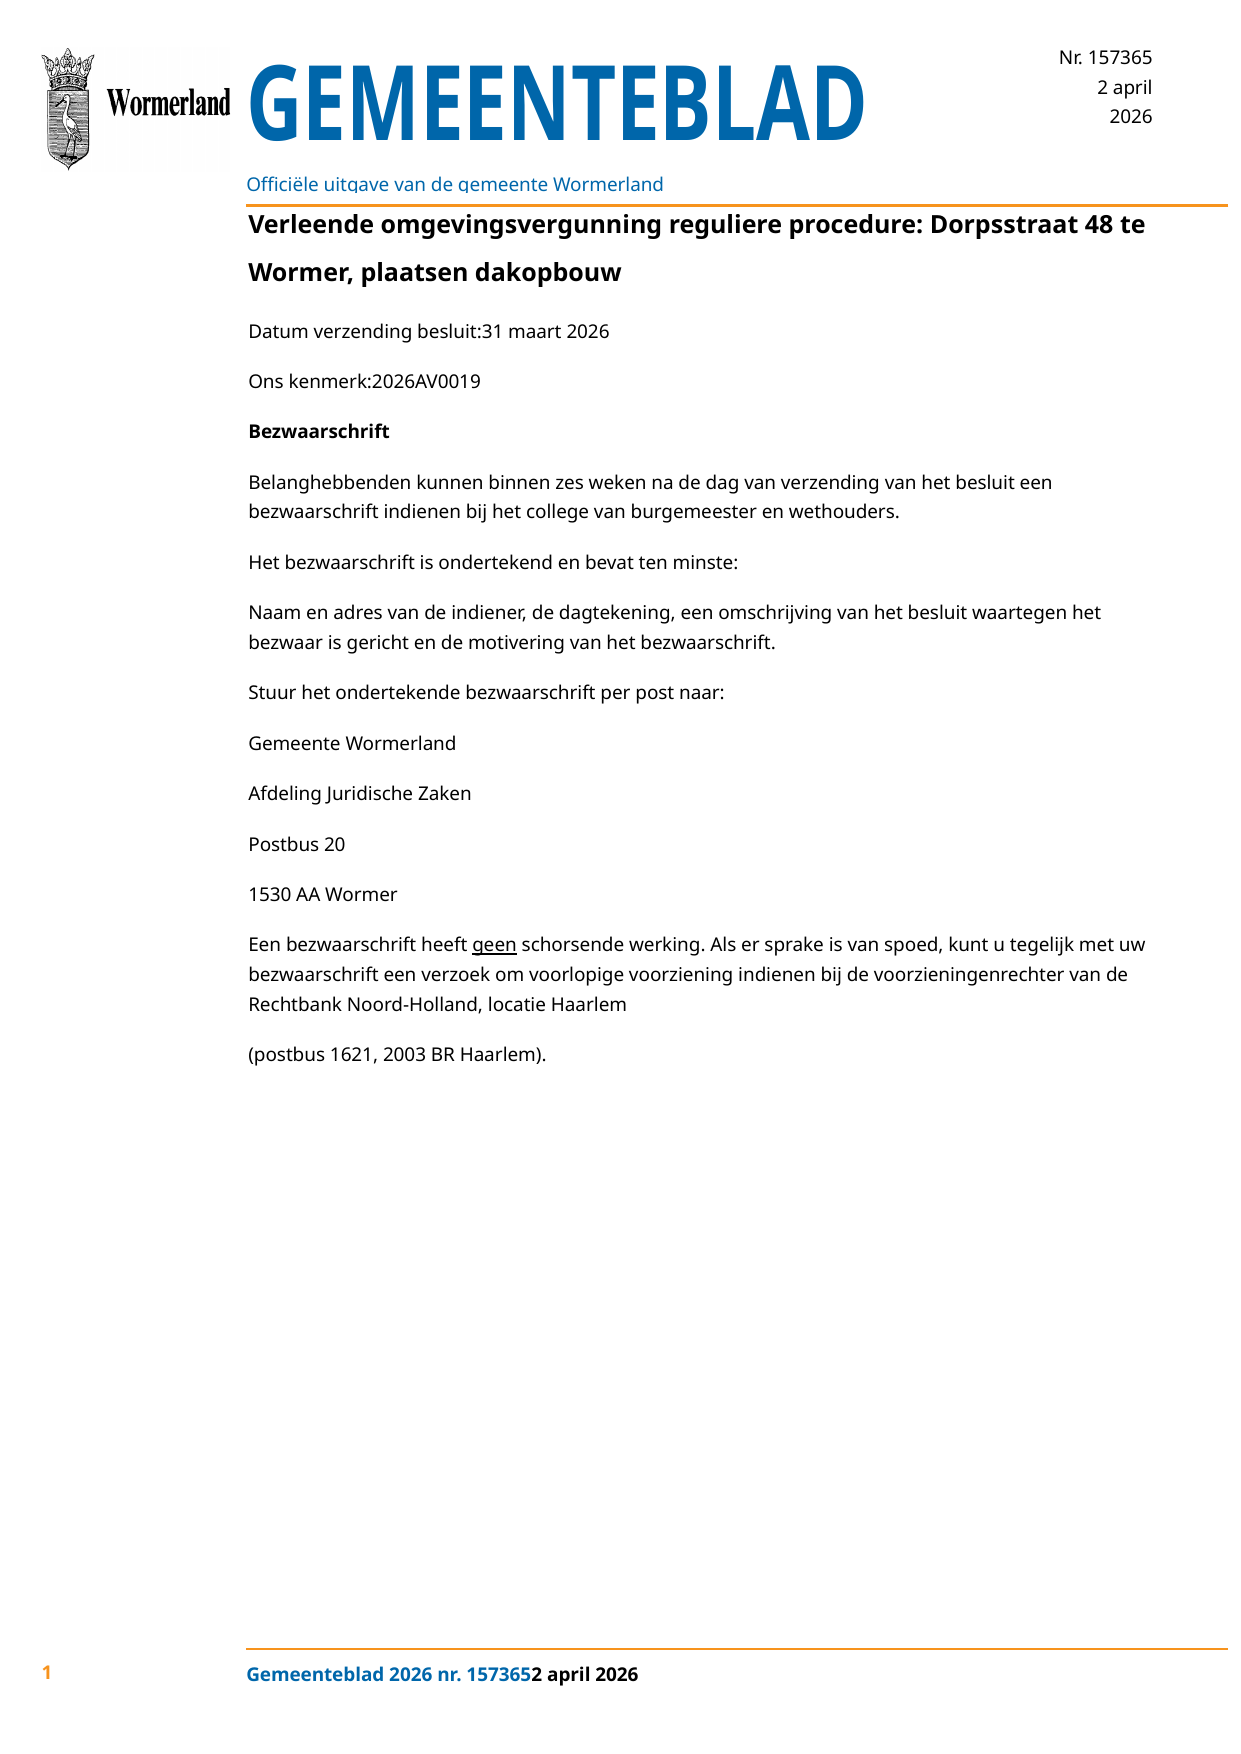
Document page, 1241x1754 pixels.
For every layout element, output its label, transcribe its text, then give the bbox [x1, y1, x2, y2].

text 1530 AA Wormer [248, 881, 1152, 907]
text Gemeente Wormerland [248, 730, 1152, 756]
text Een bezwaarschrift heeft geen schorsende werking. Als er sprake is van spoed, kunt u tegelijk met uw bezwaarschrift een verzoek om voorlopige voorziening indienen bij de voorzieningenrechter van de Rechtbank Noord-Holland, locatie Haarlem [248, 932, 1152, 1017]
text Stuur het ondertekende bezwaarschrift per post naar: [248, 679, 1152, 705]
text Belanghebbenden kunnen binnen zes weken na de dag van verzending van het besluit een bezwaarschrift indienen bij het college van burgemeester en wethouders. [248, 469, 1152, 524]
text Afdeling Juridische Zaken [248, 780, 1152, 806]
text Bezwaarschrift [248, 419, 1152, 444]
text Verleende omgevingsvergunning reguliere procedure: Dorpsstraat 48 te Wormer, plaatsen dakopbouw [248, 207, 1152, 288]
text Naam en adres van de indiener, de dagtekening, een omschrijving van het besluit waartegen het bezwaar is gericht en de motivering van het bezwaarschrift. [248, 599, 1152, 655]
text Postbus 20 [248, 831, 1152, 857]
picture [41, 47, 231, 172]
text (postbus 1621, 2003 BR Haarlem). [248, 1041, 1152, 1067]
text Datum verzending besluit:31 maart 2026 [248, 318, 1152, 344]
text Het bezwaarschrift is ondertekend en bevat ten minste: [248, 549, 1152, 575]
text Ons kenmerk:2026AV0019 [248, 368, 1152, 394]
